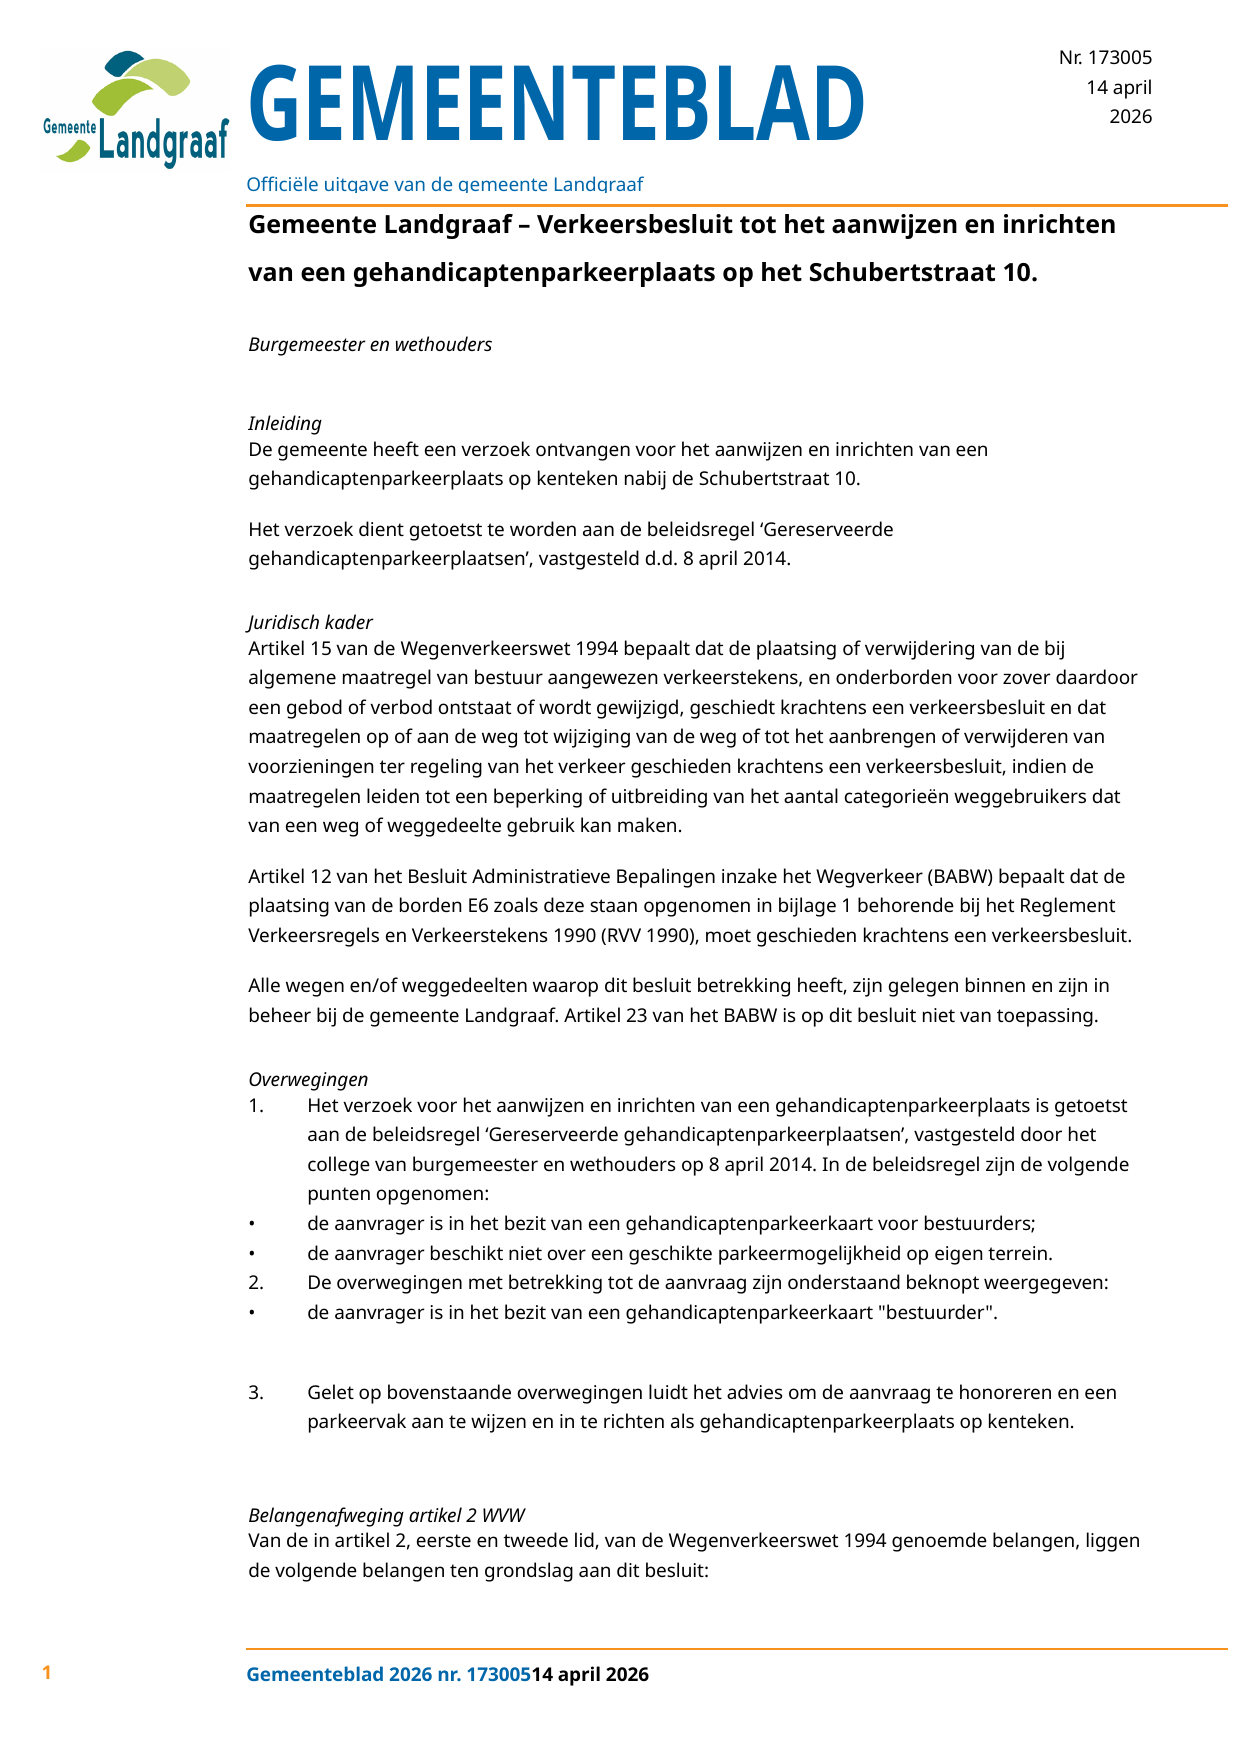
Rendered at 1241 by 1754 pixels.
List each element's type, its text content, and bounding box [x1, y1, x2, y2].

picture [41, 47, 231, 172]
text Van de in artikel 2, eerste en tweede lid, van de Wegenverkeerswet 1994 genoemde belangen, liggen de volgende belangen ten grondslag aan dit besluit: [248, 1528, 1152, 1583]
list de aanvrager is in het bezit van een gehandicaptenparkeerkaart voor bestuurders; [248, 1210, 1152, 1236]
list de aanvrager is in het bezit van een gehandicaptenparkeerkaart "bestuurder". [248, 1299, 1152, 1324]
list de aanvrager beschikt niet over een geschikte parkeermogelijkheid op eigen terrein. [248, 1240, 1152, 1265]
text Burgemeester en wethouders [248, 331, 1152, 357]
text Artikel 12 van het Besluit Administratieve Bepalingen inzake het Wegverkeer (BABW) bepaalt dat de plaatsing van de borden E6 zoals deze staan opgenomen in bijlage 1 behorende bij het Reglement Verkeersregels en Verkeerstekens 1990 (RVV 1990), moet geschieden krachtens een verkeersbesluit. [248, 863, 1152, 948]
text Belangenafweging artikel 2 WVW [248, 1502, 1152, 1528]
text Het verzoek dient getoetst te worden aan de beleidsregel ‘Gereserveerde gehandicaptenparkeerplaatsen’, vastgesteld d.d. 8 april 2014. [248, 516, 1152, 571]
text Gemeente Landgraaf – Verkeersbesluit tot het aanwijzen en inrichten van een gehandicaptenparkeerplaats op het Schubertstraat 10. [248, 207, 1152, 288]
text Overwegingen [248, 1066, 1152, 1092]
list Het verzoek voor het aanwijzen en inrichten van een gehandicaptenparkeerplaats is getoetst aan de beleidsregel ‘Gereserveerde gehandicaptenparkeerplaatsen’, vastgesteld door het college van burgemeester en wethouders op 8 april 2014. In de beleidsregel zijn de volgende punten opgenomen: [248, 1092, 1152, 1206]
list Gelet op bovenstaande overwegingen luidt het advies om de aanvraag te honoreren en een parkeervak aan te wijzen en in te richten als gehandicaptenparkeerplaats op kenteken. [248, 1379, 1152, 1434]
text Artikel 15 van de Wegenverkeerswet 1994 bepaalt dat de plaatsing of verwijdering van de bij algemene maatregel van bestuur aangewezen verkeerstekens, en onderborden voor zover daardoor een gebod of verbod ontstaat of wordt gewijzigd, geschiedt krachtens een verkeersbesluit en dat maatregelen op of aan de weg tot wijziging van de weg of tot het aanbrengen of verwijderen van voorzieningen ter regeling van het verkeer geschieden krachtens een verkeersbesluit, indien de maatregelen leiden tot een beperking of uitbreiding van het aantal categorieën weggebruikers dat van een weg of weggedeelte gebruik kan maken. [248, 635, 1152, 838]
text Inleiding [248, 410, 1152, 436]
text Juridisch kader [248, 609, 1152, 635]
text De gemeente heeft een verzoek ontvangen voor het aanwijzen en inrichten van een gehandicaptenparkeerplaats op kenteken nabij de Schubertstraat 10. [248, 436, 1152, 491]
text Alle wegen en/of weggedeelten waarop dit besluit betrekking heeft, zijn gelegen binnen en zijn in beheer bij de gemeente Landgraaf. Artikel 23 van het BABW is op dit besluit niet van toepassing. [248, 972, 1152, 1028]
list De overwegingen met betrekking tot de aanvraag zijn onderstaand beknopt weergegeven: [248, 1269, 1152, 1295]
